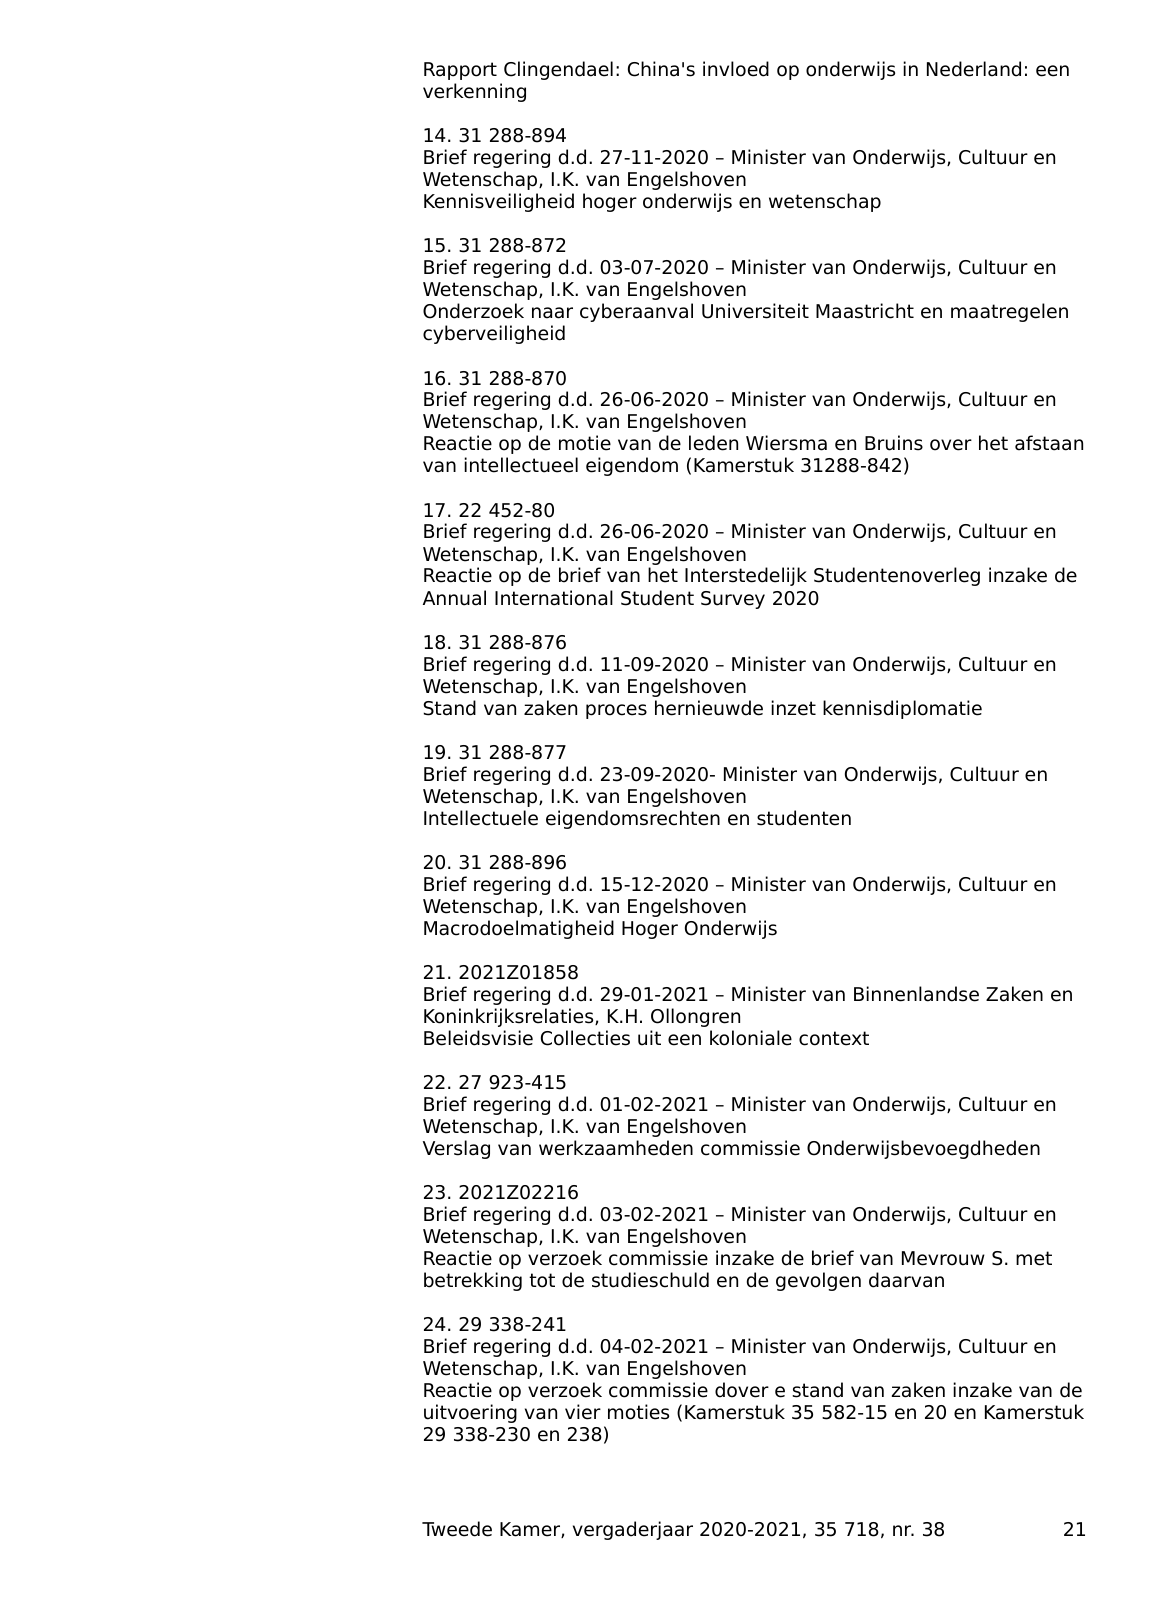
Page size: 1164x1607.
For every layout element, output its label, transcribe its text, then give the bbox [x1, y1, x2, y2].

text Onderzoek naar cyberaanval Universiteit Maastricht en maatregelen cyberveiligheid [422, 301, 1087, 345]
text 18. 31 288-876 [422, 632, 1087, 653]
text Brief regering d.d. 11-09-2020 – Minister van Onderwijs, Cultuur en Wetenschap, I.K. van Engelshoven [422, 653, 1087, 697]
text 20. 31 288-896 [422, 852, 1087, 874]
text Intellectuele eigendomsrechten en studenten [422, 808, 1087, 829]
text 21. 2021Z01858 [422, 962, 1087, 984]
text Brief regering d.d. 15-12-2020 – Minister van Onderwijs, Cultuur en Wetenschap, I.K. van Engelshoven [422, 874, 1087, 918]
text 17. 22 452-80 [422, 499, 1087, 521]
text 14. 31 288-894 [422, 125, 1087, 147]
text 19. 31 288-877 [422, 742, 1087, 764]
text Brief regering d.d. 23-09-2020- Minister van Onderwijs, Cultuur en Wetenschap, I.K. van Engelshoven [422, 764, 1087, 808]
text Brief regering d.d. 26-06-2020 – Minister van Onderwijs, Cultuur en Wetenschap, I.K. van Engelshoven [422, 389, 1087, 433]
text Brief regering d.d. 04-02-2021 – Minister van Onderwijs, Cultuur en Wetenschap, I.K. van Engelshoven [422, 1336, 1087, 1380]
text 15. 31 288-872 [422, 235, 1087, 257]
text Verslag van werkzaamheden commissie Onderwijsbevoegdheden [422, 1138, 1087, 1160]
text Brief regering d.d. 03-02-2021 – Minister van Onderwijs, Cultuur en Wetenschap, I.K. van Engelshoven [422, 1204, 1087, 1248]
text Reactie op de motie van de leden Wiersma en Bruins over het afstaan van intellectueel eigendom (Kamerstuk 31288-842) [422, 433, 1087, 477]
text Brief regering d.d. 01-02-2021 – Minister van Onderwijs, Cultuur en Wetenschap, I.K. van Engelshoven [422, 1094, 1087, 1138]
text 16. 31 288-870 [422, 367, 1087, 389]
text Brief regering d.d. 29-01-2021 – Minister van Binnenlandse Zaken en Koninkrijksrelaties, K.H. Ollongren [422, 984, 1087, 1028]
text Reactie op verzoek commissie inzake de brief van Mevrouw S. met betrekking tot de studieschuld en de gevolgen daarvan [422, 1248, 1087, 1292]
text 23. 2021Z02216 [422, 1182, 1087, 1204]
text Rapport Clingendael: China's invloed op onderwijs in Nederland: een verkenning [422, 59, 1087, 103]
text 24. 29 338-241 [422, 1314, 1087, 1336]
text Beleidsvisie Collecties uit een koloniale context [422, 1028, 1087, 1050]
text Brief regering d.d. 03-07-2020 – Minister van Onderwijs, Cultuur en Wetenschap, I.K. van Engelshoven [422, 257, 1087, 301]
text 22. 27 923-415 [422, 1072, 1087, 1094]
text Reactie op verzoek commissie dover e stand van zaken inzake van de uitvoering van vier moties (Kamerstuk 35 582-15 en 20 en Kamerstuk 29 338-230 en 238) [422, 1380, 1087, 1446]
text Kennisveiligheid hoger onderwijs en wetenschap [422, 191, 1087, 213]
text Stand van zaken proces hernieuwde inzet kennisdiplomatie [422, 697, 1087, 719]
text Brief regering d.d. 27-11-2020 – Minister van Onderwijs, Cultuur en Wetenschap, I.K. van Engelshoven [422, 147, 1087, 191]
text Macrodoelmatigheid Hoger Onderwijs [422, 918, 1087, 940]
text Reactie op de brief van het Interstedelijk Studentenoverleg inzake de Annual International Student Survey 2020 [422, 565, 1087, 609]
text Brief regering d.d. 26-06-2020 – Minister van Onderwijs, Cultuur en Wetenschap, I.K. van Engelshoven [422, 521, 1087, 565]
